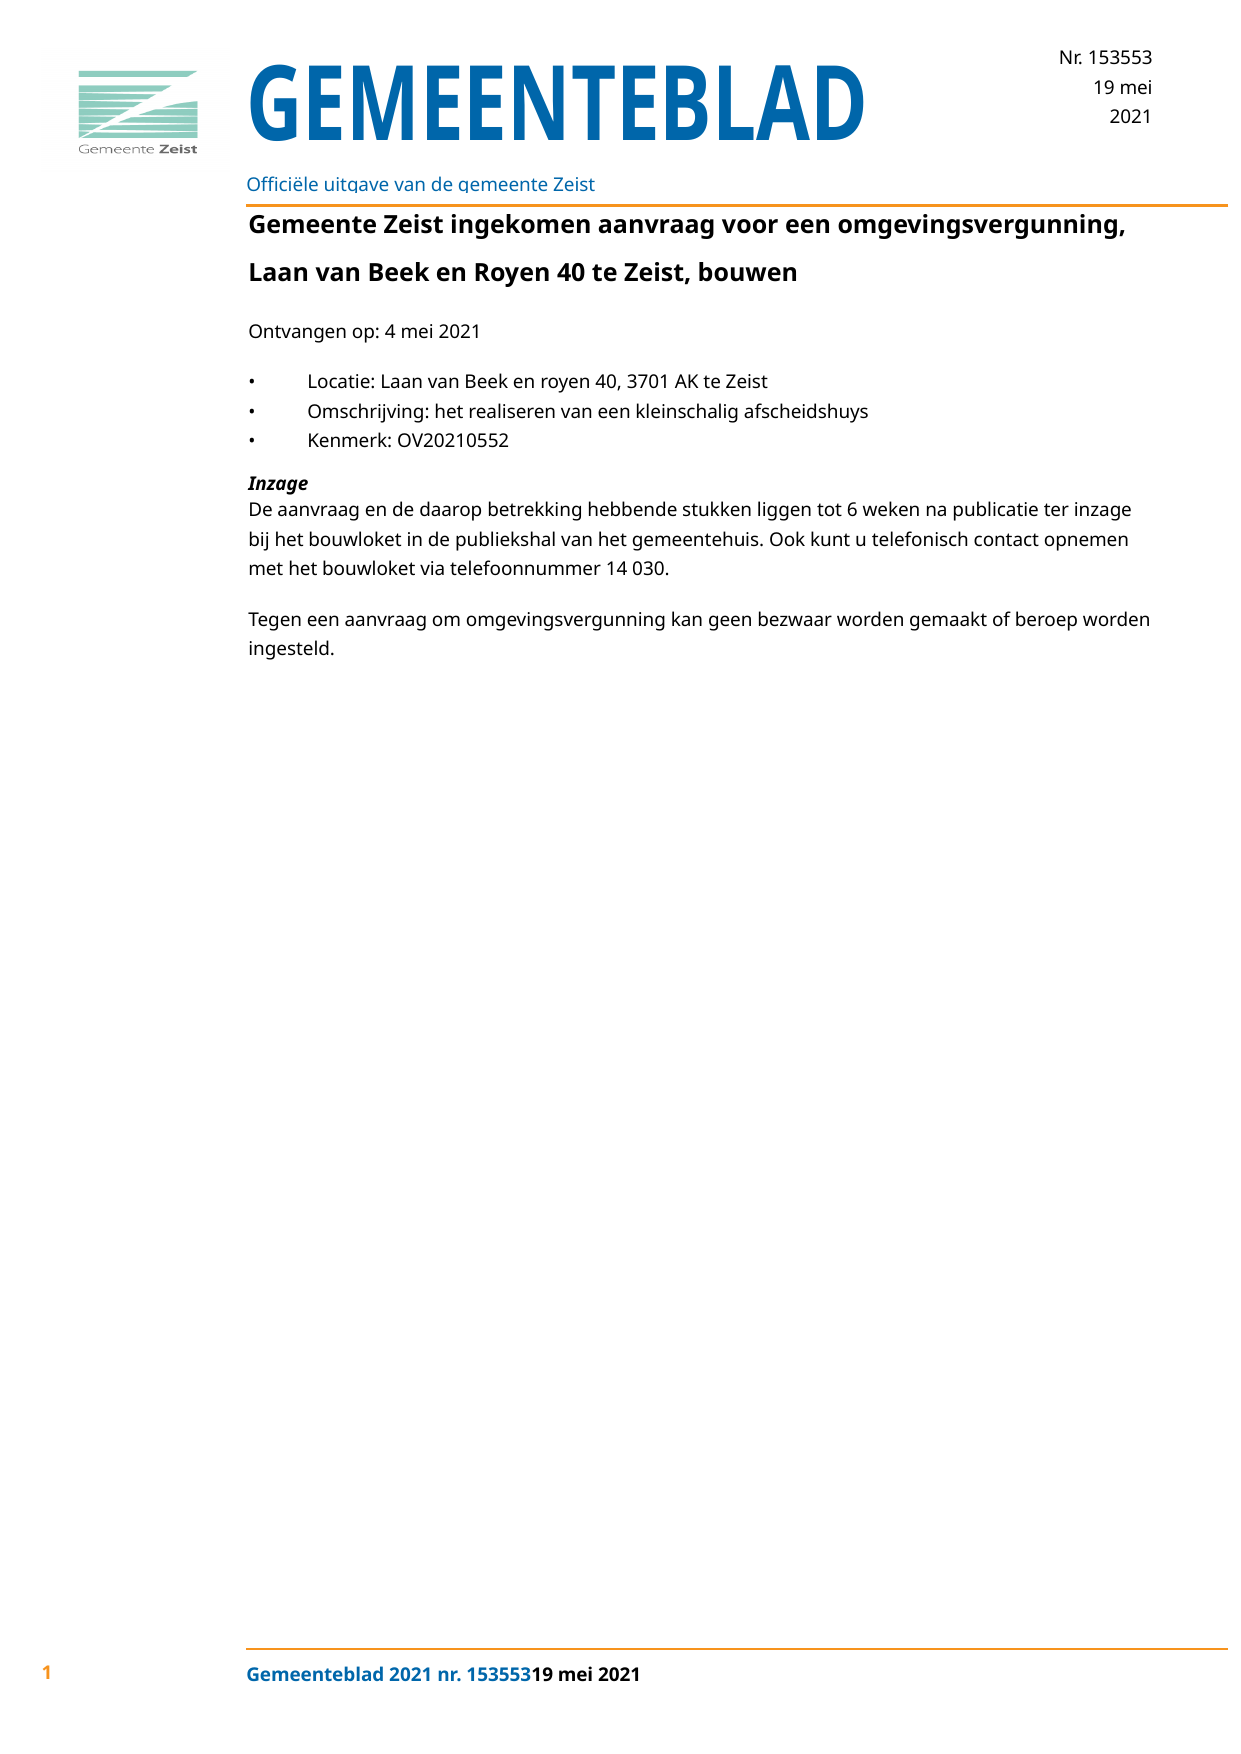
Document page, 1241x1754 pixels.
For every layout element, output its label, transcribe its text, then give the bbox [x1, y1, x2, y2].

picture [41, 47, 231, 172]
list Locatie: Laan van Beek en royen 40, 3701 AK te Zeist [248, 368, 1152, 394]
text Ontvangen op: 4 mei 2021 [248, 318, 1152, 344]
text Tegen een aanvraag om omgevingsvergunning kan geen bezwaar worden gemaakt of beroep worden ingesteld. [248, 606, 1152, 661]
list Kenmerk: OV20210552 [248, 427, 1152, 453]
text De aanvraag en de daarop betrekking hebbende stukken liggen tot 6 weken na publicatie ter inzage bij het bouwloket in de publiekshal van het gemeentehuis. Ook kunt u telefonisch contact opnemen met het bouwloket via telefoonnummer 14 030. [248, 496, 1152, 581]
text Gemeente Zeist ingekomen aanvraag voor een omgevingsvergunning, Laan van Beek en Royen 40 te Zeist, bouwen [248, 207, 1152, 288]
text Inzage [248, 471, 1152, 496]
list Omschrijving: het realiseren van een kleinschalig afscheidshuys [248, 398, 1152, 424]
